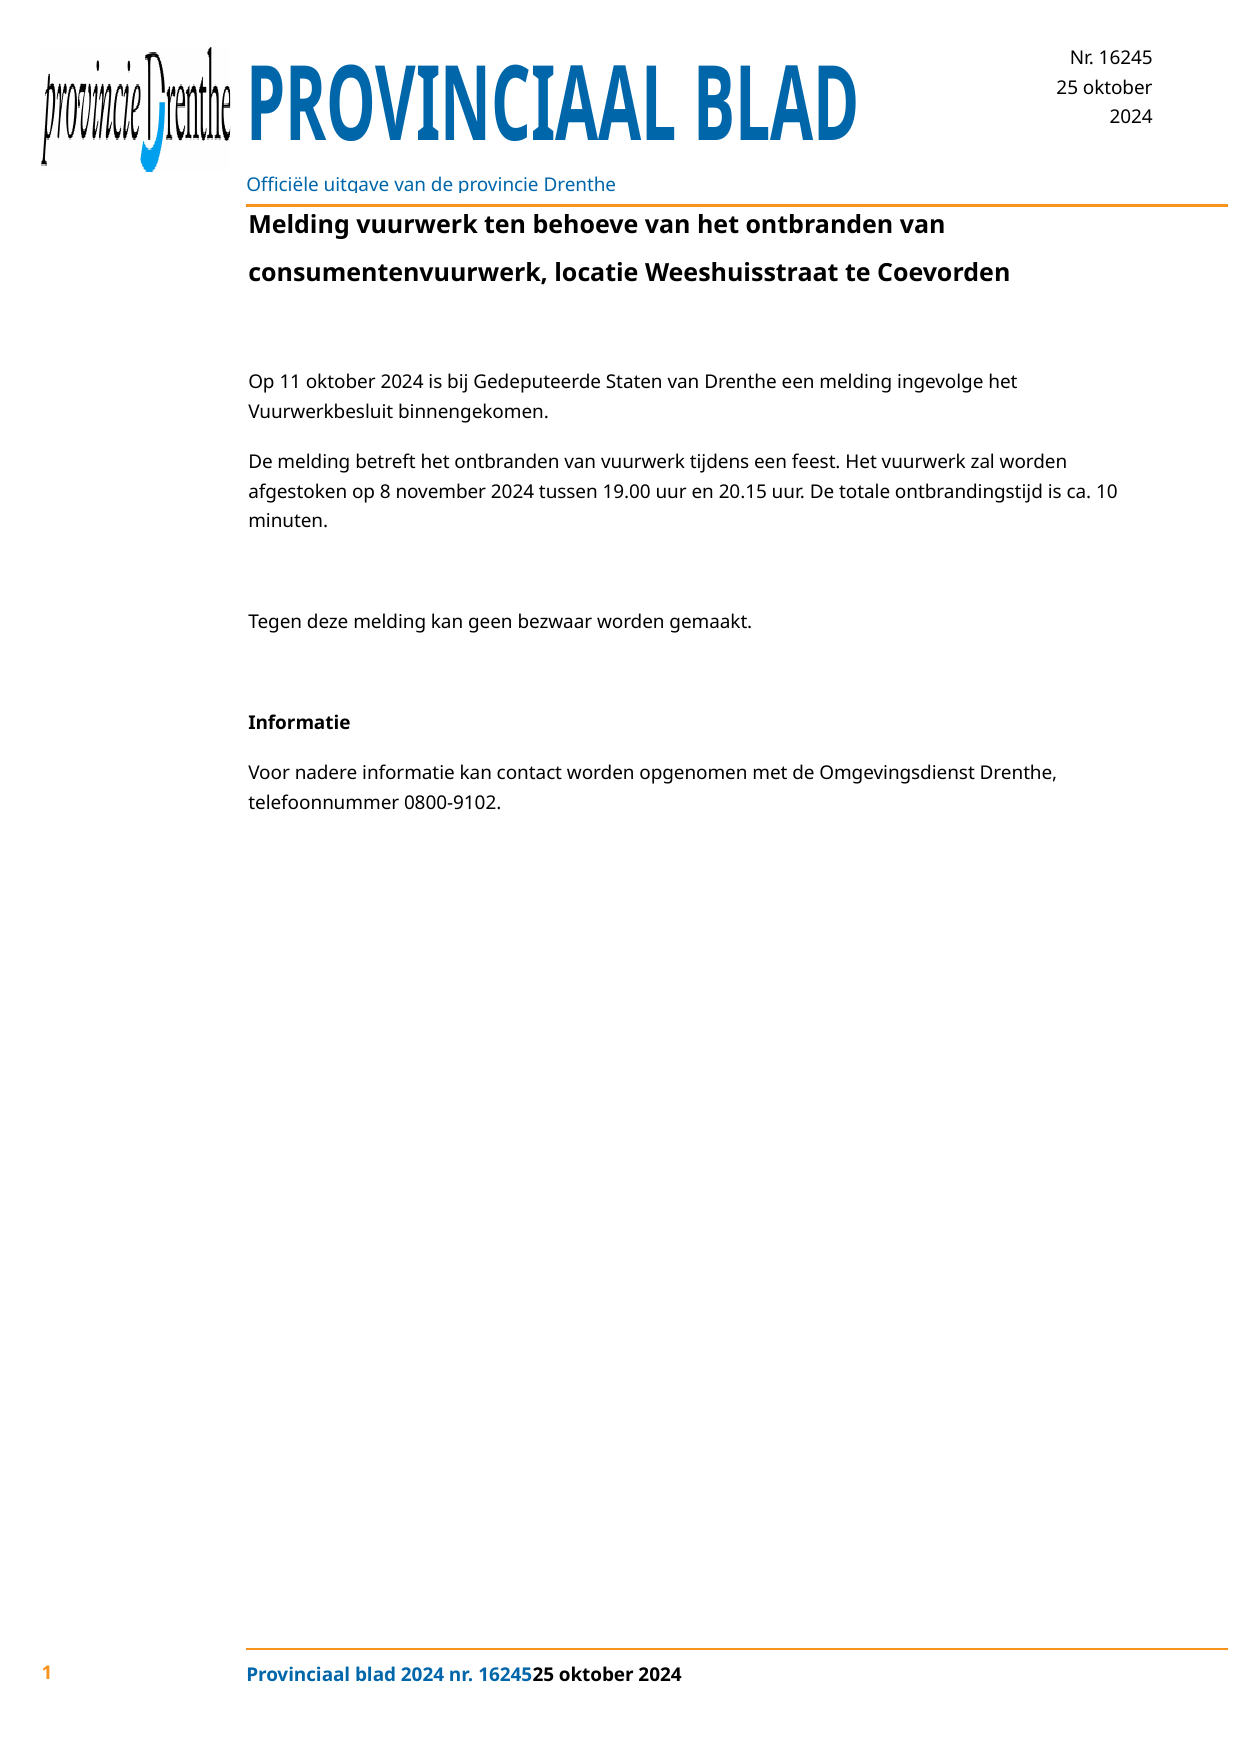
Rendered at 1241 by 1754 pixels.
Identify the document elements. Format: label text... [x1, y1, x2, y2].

picture [41, 47, 231, 172]
text Informatie [248, 709, 1152, 735]
text De melding betreft het ontbranden van vuurwerk tijdens een feest. Het vuurwerk zal worden afgestoken op 8 november 2024 tussen 19.00 uur en 20.15 uur. De totale ontbrandingstijd is ca. 10 minuten. [248, 448, 1152, 533]
text Voor nadere informatie kan contact worden opgenomen met de Omgevingsdienst Drenthe, telefoonnummer 0800-9102. [248, 759, 1152, 815]
text Melding vuurwerk ten behoeve van het ontbranden van consumentenvuurwerk, locatie Weeshuisstraat te Coevorden [248, 207, 1152, 288]
text Op 11 oktober 2024 is bij Gedeputeerde Staten van Drenthe een melding ingevolge het Vuurwerkbesluit binnengekomen. [248, 368, 1152, 424]
text Tegen deze melding kan geen bezwaar worden gemaakt. [248, 608, 1152, 634]
